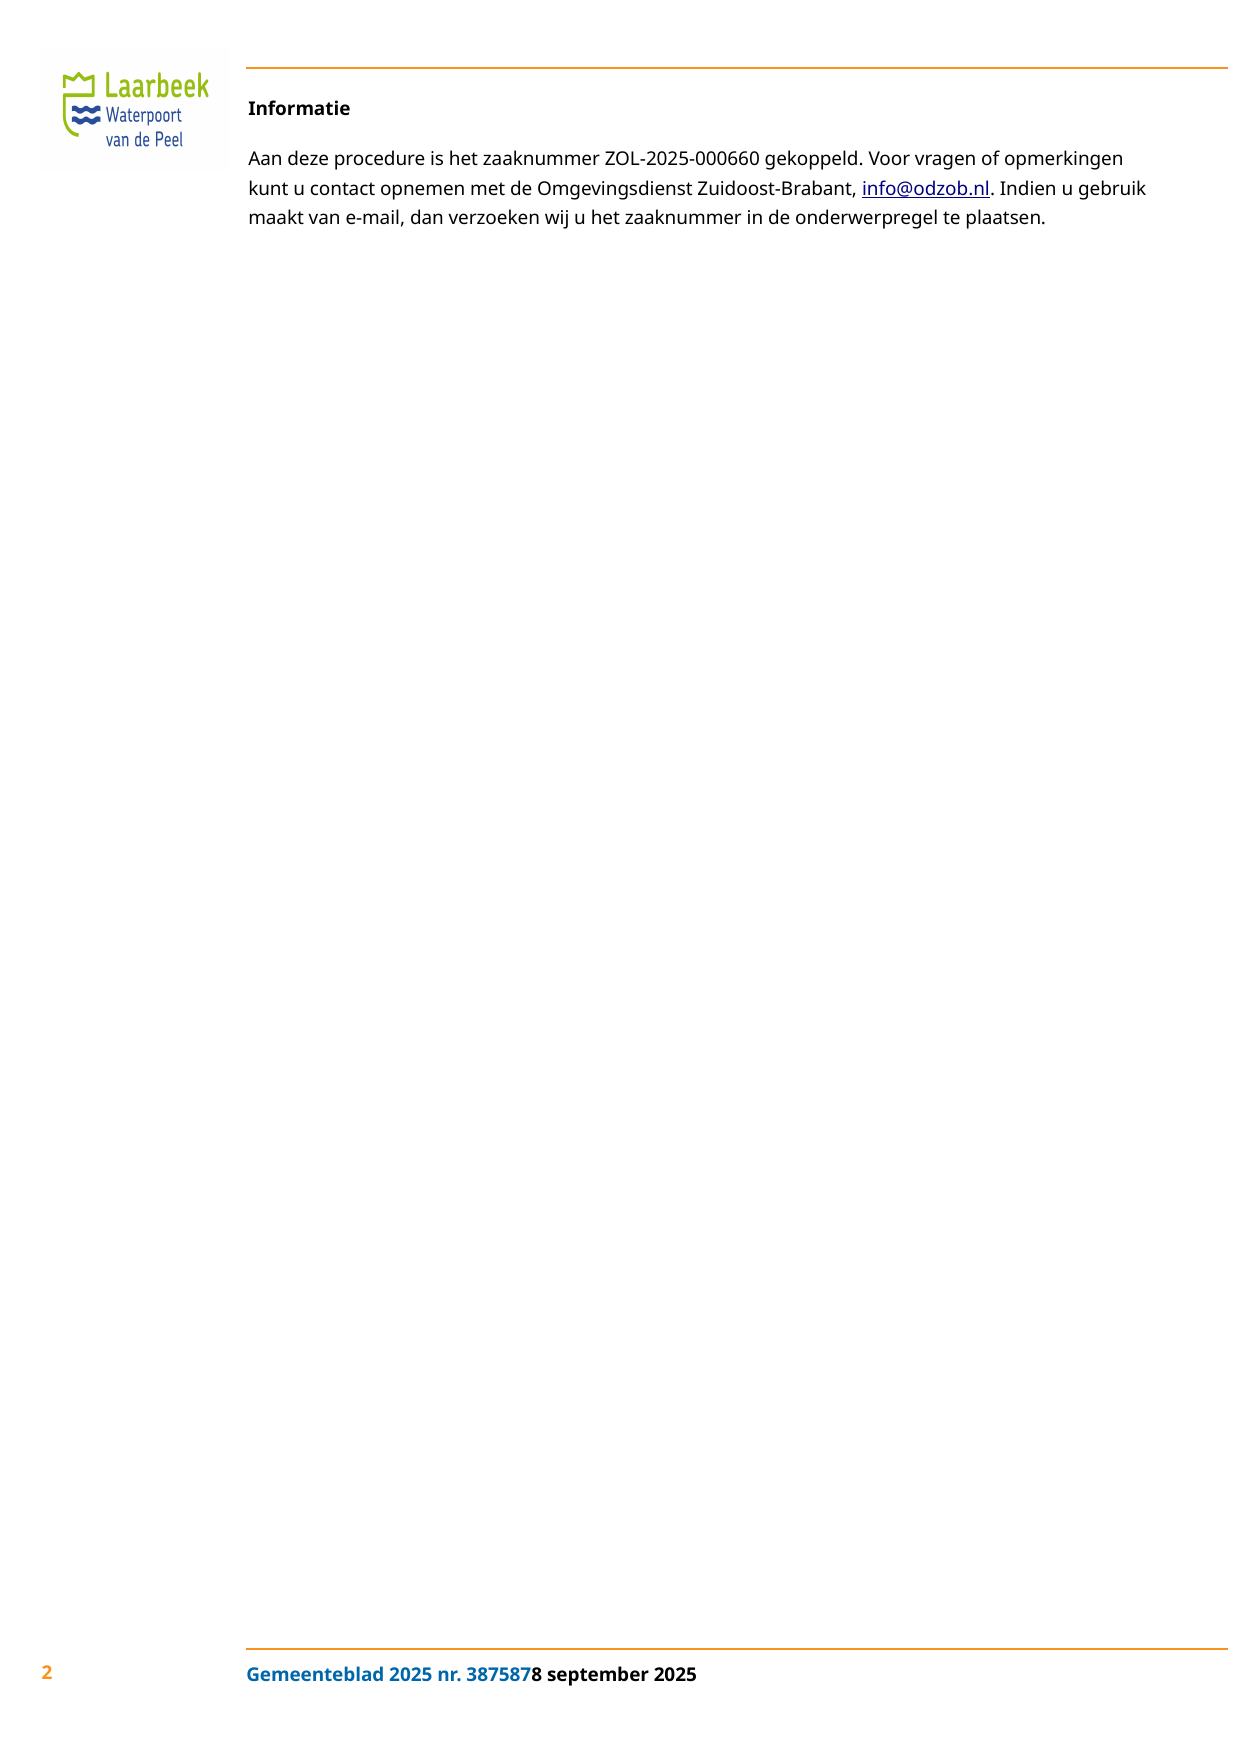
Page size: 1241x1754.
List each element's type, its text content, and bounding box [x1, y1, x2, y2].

picture [41, 47, 231, 172]
text Informatie [248, 95, 1152, 121]
text Aan deze procedure is het zaaknummer ZOL-2025-000660 gekoppeld. Voor vragen of opmerkingen kunt u contact opnemen met de Omgevingsdienst Zuidoost-Brabant, info@odzob.nl. Indien u gebruik maakt van e-mail, dan verzoeken wij u het zaaknummer in de onderwerpregel te plaatsen. [248, 145, 1152, 230]
